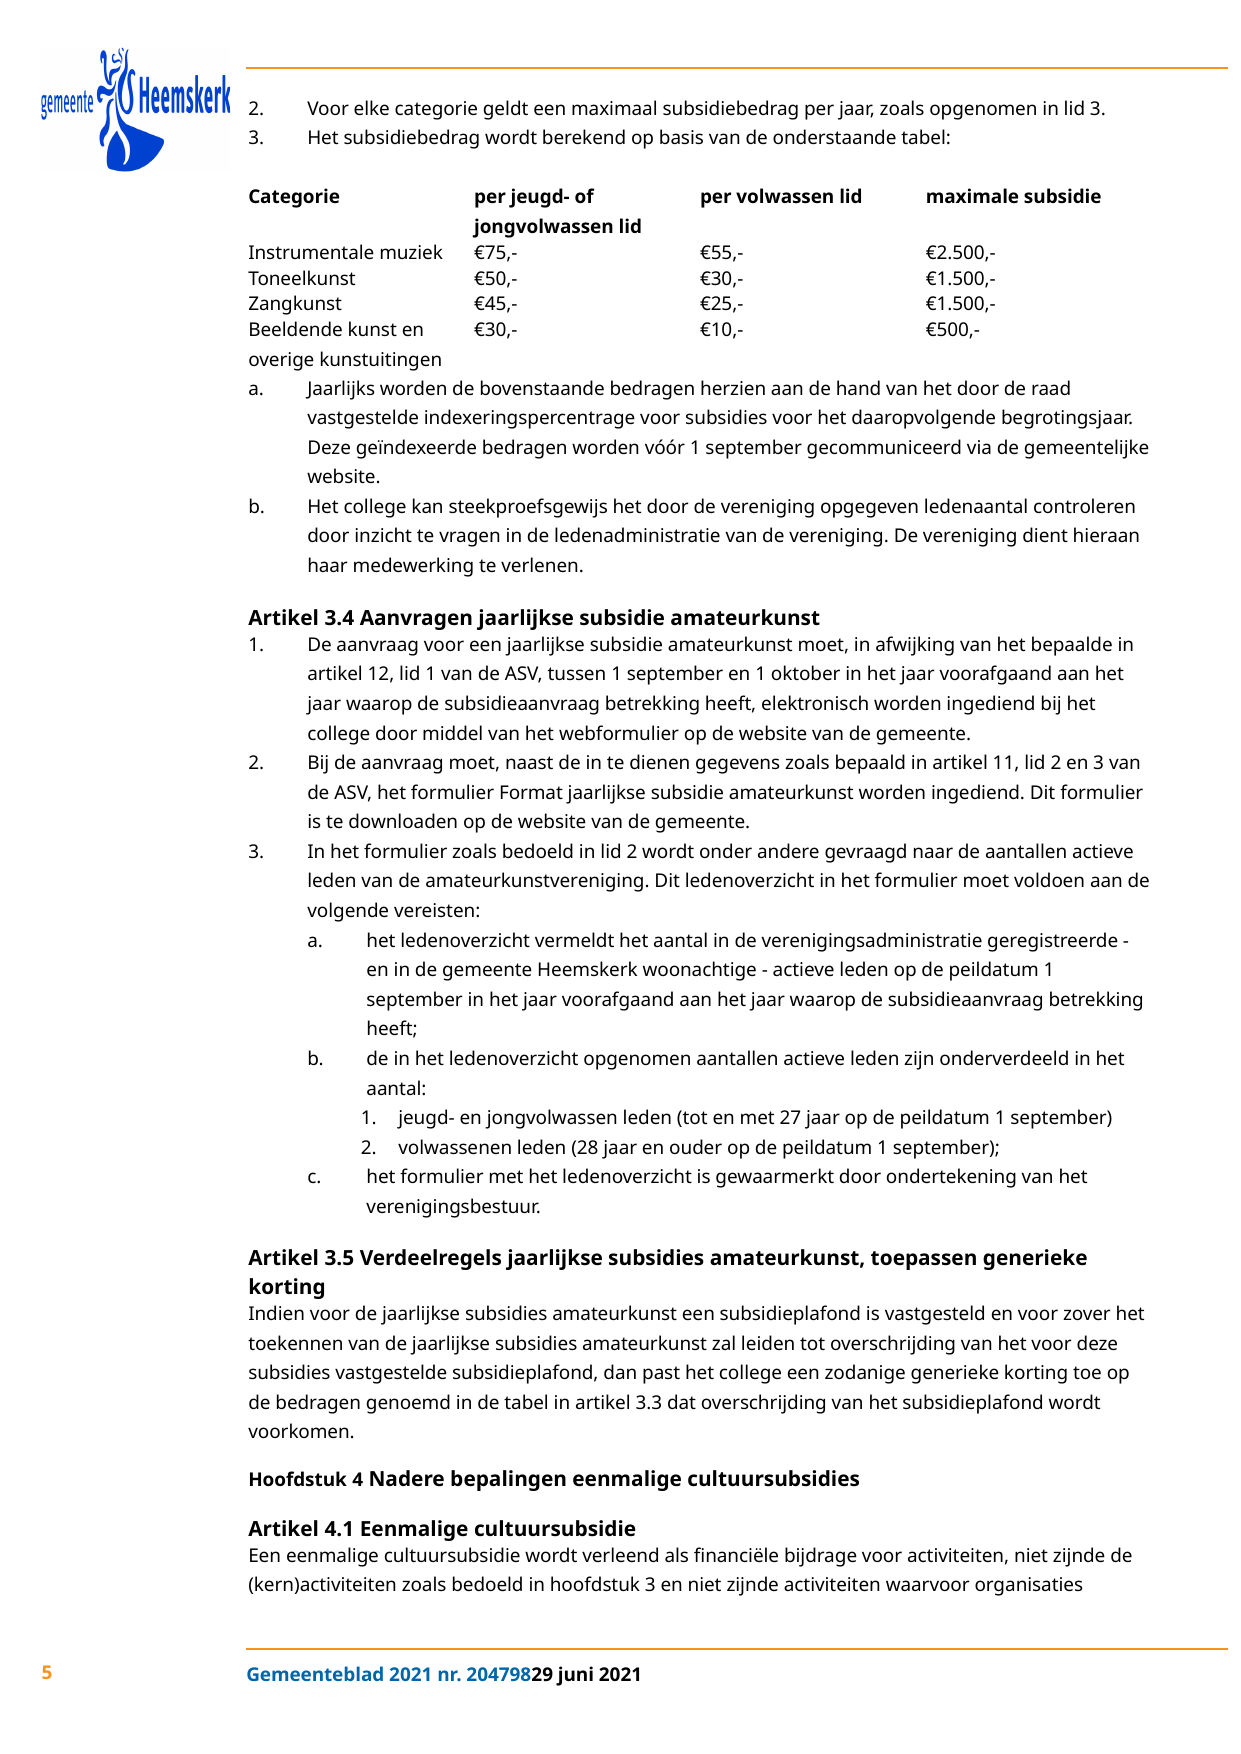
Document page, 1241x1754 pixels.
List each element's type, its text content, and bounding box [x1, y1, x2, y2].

table_cell €30,- [700, 265, 926, 290]
table_cell €30,- [474, 316, 700, 371]
table_header maximale subsidie [926, 184, 1152, 239]
text Artikel 3.4 Aanvragen jaarlijkse subsidie amateurkunst [248, 603, 1152, 631]
table_cell Instrumentale muziek [248, 239, 474, 265]
table_cell €50,- [474, 265, 700, 290]
table_cell €25,- [700, 290, 926, 316]
table_cell €75,- [474, 239, 700, 265]
table_cell €10,- [700, 316, 926, 371]
list Jaarlijks worden de bovenstaande bedragen herzien aan de hand van het door de raad vastgestelde indexeringspercentrage voor subsidies voor het daaropvolgende begrotingsjaar. Deze geïndexeerde bedragen worden vóór 1 september gecommuniceerd via de gemeentelijke website. [248, 375, 1152, 489]
table_cell €55,- [700, 239, 926, 265]
list Het college kan steekproefsgewijs het door de vereniging opgegeven ledenaantal controleren door inzicht te vragen in de ledenadministratie van de vereniging. De vereniging dient hieraan haar medewerking te verlenen. [248, 493, 1152, 578]
list volwassenen leden (28 jaar en ouder op de peildatum 1 september); [361, 1134, 1152, 1160]
text Indien voor de jaarlijkse subsidies amateurkunst een subsidieplafond is vastgesteld en voor zover het toekennen van de jaarlijkse subsidies amateurkunst zal leiden tot overschrijding van het voor deze subsidies vastgestelde subsidieplafond, dan past het college een zodanige generieke korting toe op de bedragen genoemd in de tabel in artikel 3.3 dat overschrijding van het subsidieplafond wordt voorkomen. [248, 1300, 1152, 1444]
table_header per volwassen lid [700, 184, 926, 239]
text Artikel 4.1 Eenmalige cultuursubsidie [248, 1514, 1152, 1542]
table_header per jeugd- of jongvolwassen lid [474, 184, 700, 239]
table_cell €1.500,- [926, 290, 1152, 316]
table_header Categorie [248, 184, 474, 239]
list In het formulier zoals bedoeld in lid 2 wordt onder andere gevraagd naar de aantallen actieve leden van de amateurkunstvereniging. Dit ledenoverzicht in het formulier moet voldoen aan de volgende vereisten: [248, 838, 1152, 923]
table_cell €500,- [926, 316, 1152, 371]
text Artikel 3.5 Verdeelregels jaarlijkse subsidies amateurkunst, toepassen generieke korting [248, 1243, 1152, 1300]
list De aanvraag voor een jaarlijkse subsidie amateurkunst moet, in afwijking van het bepaalde in artikel 12, lid 1 van de ASV, tussen 1 september en 1 oktober in het jaar voorafgaand aan het jaar waarop de subsidieaanvraag betrekking heeft, elektronisch worden ingediend bij het college door middel van het webformulier op de website van de gemeente. [248, 631, 1152, 746]
table_cell Beeldende kunst en overige kunstuitingen [248, 316, 474, 371]
list het ledenoverzicht vermeldt het aantal in de verenigingsadministratie geregistreerde - en in de gemeente Heemskerk woonachtige - actieve leden op de peildatum 1 september in het jaar voorafgaand aan het jaar waarop de subsidieaanvraag betrekking heeft; [307, 927, 1152, 1041]
text Hoofdstuk 4 Nadere bepalingen eenmalige cultuursubsidies [248, 1464, 1152, 1493]
text Een eenmalige cultuursubsidie wordt verleend als financiële bijdrage voor activiteiten, niet zijnde de (kern)activiteiten zoals bedoeld in hoofdstuk 3 en niet zijnde activiteiten waarvoor organisaties [248, 1542, 1152, 1597]
list het formulier met het ledenoverzicht is gewaarmerkt door ondertekening van het verenigingsbestuur. [307, 1163, 1152, 1219]
list Het subsidiebedrag wordt berekend op basis van de onderstaande tabel: [248, 124, 1152, 150]
table_cell Zangkunst [248, 290, 474, 316]
table_cell €45,- [474, 290, 700, 316]
list Voor elke categorie geldt een maximaal subsidiebedrag per jaar, zoals opgenomen in lid 3. [248, 95, 1152, 121]
table_cell €2.500,- [926, 239, 1152, 265]
list jeugd- en jongvolwassen leden (tot en met 27 jaar op de peildatum 1 september) [361, 1104, 1152, 1130]
table_cell €1.500,- [926, 265, 1152, 290]
table_cell Toneelkunst [248, 265, 474, 290]
list de in het ledenoverzicht opgenomen aantallen actieve leden zijn onderverdeeld in het aantal: [307, 1045, 1152, 1101]
list Bij de aanvraag moet, naast de in te dienen gegevens zoals bepaald in artikel 11, lid 2 en 3 van de ASV, het formulier Format jaarlijkse subsidie amateurkunst worden ingediend. Dit formulier is te downloaden op de website van de gemeente. [248, 749, 1152, 834]
picture [41, 47, 231, 172]
